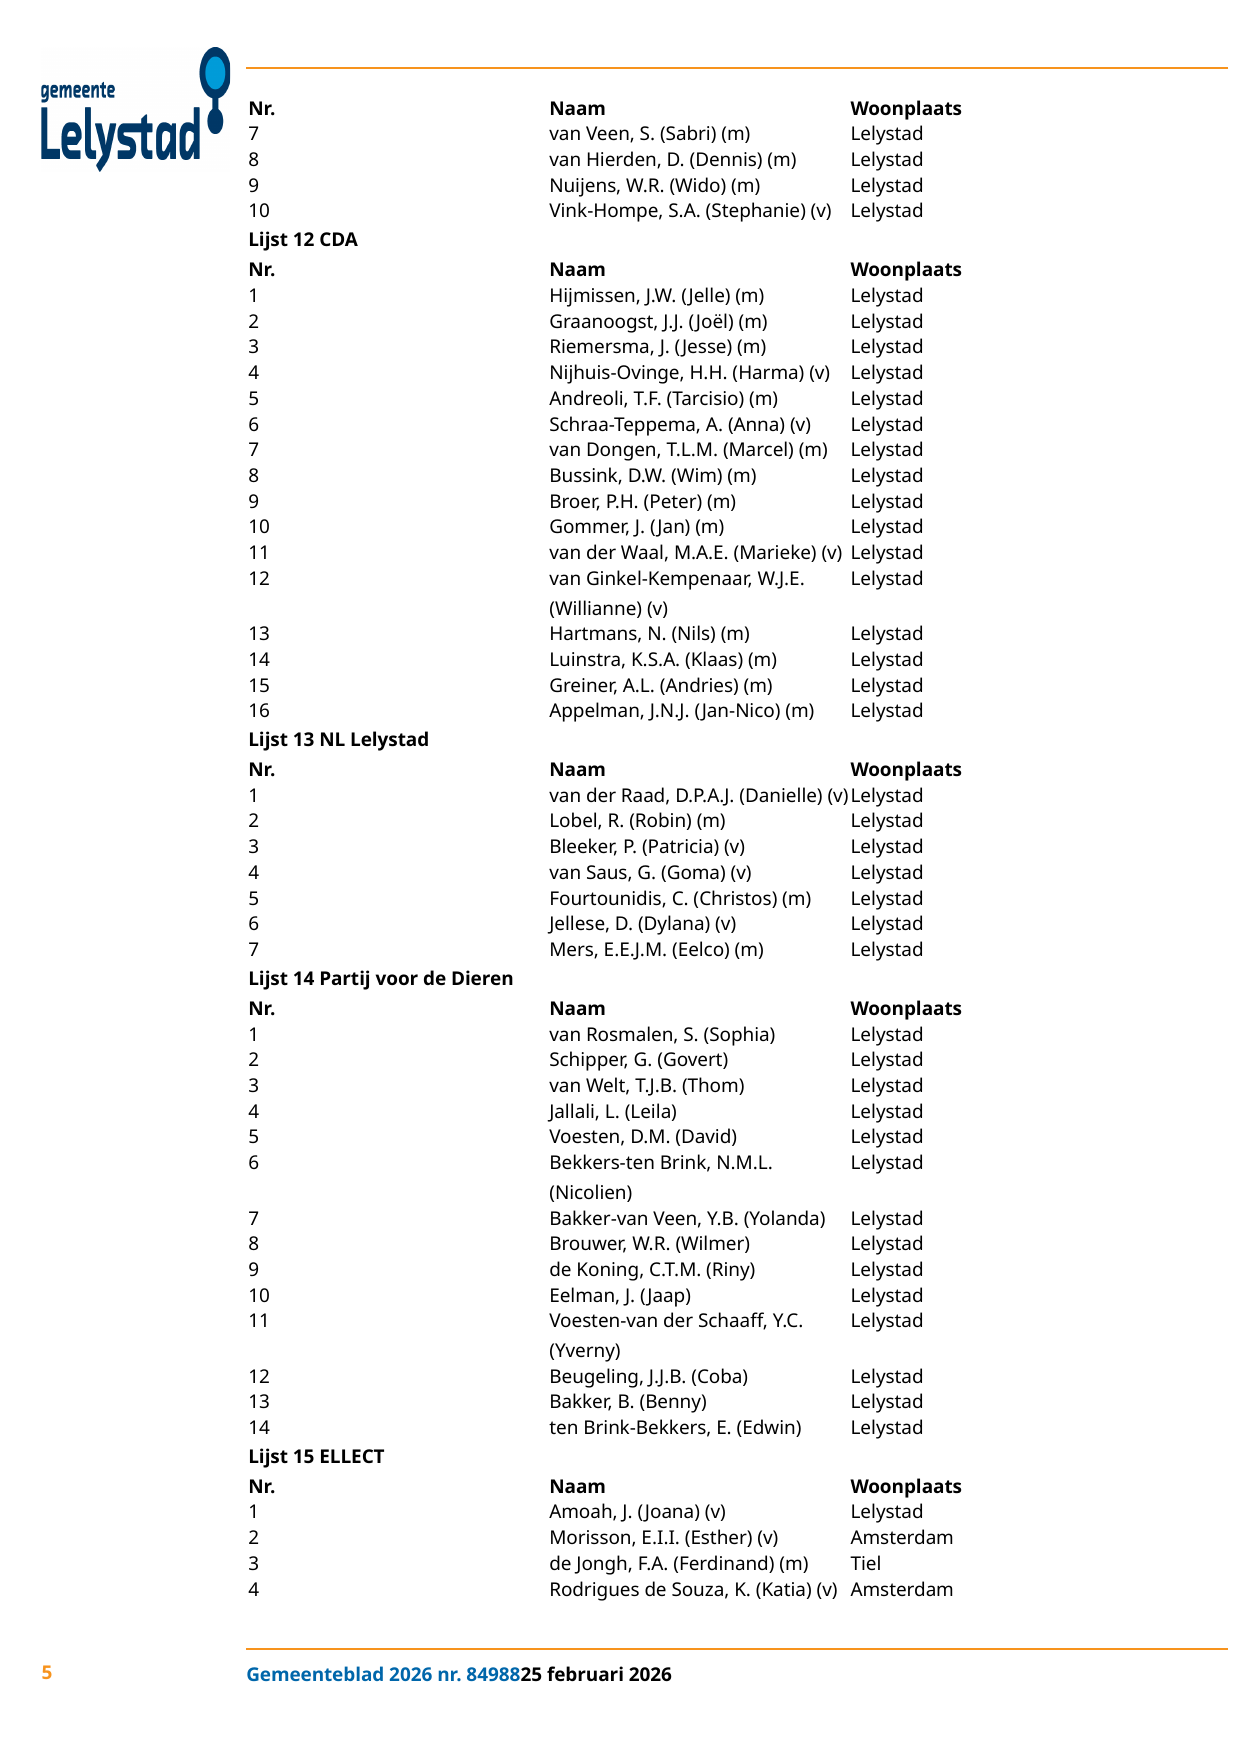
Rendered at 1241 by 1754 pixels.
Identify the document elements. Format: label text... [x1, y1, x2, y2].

table_cell 3 [248, 334, 549, 359]
text Lijst 14 Partij voor de Dieren [248, 965, 1152, 991]
table_cell van Hierden, D. (Dennis) (m) [549, 146, 850, 172]
table_cell 11 [248, 1308, 549, 1363]
table_cell Lobel, R. (Robin) (m) [549, 808, 850, 833]
table_cell Lelystad [850, 385, 1152, 411]
table_cell Graanoogst, J.J. (Joël) (m) [549, 308, 850, 333]
table_cell Lelystad [850, 436, 1152, 462]
table_cell Lelystad [850, 885, 1152, 911]
table_cell Bakker-van Veen, Y.B. (Yolanda) [549, 1205, 850, 1230]
table_cell van Dongen, T.L.M. (Marcel) (m) [549, 436, 850, 462]
table_cell 15 [248, 672, 549, 698]
table_cell 8 [248, 1230, 549, 1256]
table_cell 2 [248, 1525, 549, 1550]
table_cell 8 [248, 146, 549, 172]
table_cell Bleeker, P. (Patricia) (v) [549, 834, 850, 859]
table_cell van der Raad, D.P.A.J. (Danielle) (v) [549, 782, 850, 808]
table_cell Mers, E.E.J.M. (Eelco) (m) [549, 936, 850, 962]
table_cell Schipper, G. (Govert) [549, 1046, 850, 1072]
table_header Woonplaats [850, 756, 1152, 782]
table_cell Hijmissen, J.W. (Jelle) (m) [549, 282, 850, 308]
table_cell 13 [248, 1389, 549, 1414]
table_cell 7 [248, 121, 549, 146]
table_cell van der Waal, M.A.E. (Marieke) (v) [549, 539, 850, 565]
table_cell Lelystad [850, 1046, 1152, 1072]
table_cell Lelystad [850, 859, 1152, 885]
table_cell Lelystad [850, 936, 1152, 962]
table_cell 9 [248, 1256, 549, 1282]
table_header Nr. [248, 995, 549, 1021]
table_cell 12 [248, 565, 549, 620]
table_cell Voesten-van der Schaaff, Y.C. (Yverny) [549, 1308, 850, 1363]
table_cell Lelystad [850, 1021, 1152, 1046]
table_cell Lelystad [850, 1363, 1152, 1389]
table_cell Lelystad [850, 1282, 1152, 1308]
table_cell ten Brink-Bekkers, E. (Edwin) [549, 1414, 850, 1440]
table_cell van Ginkel-Kempenaar, W.J.E. (Willianne) (v) [549, 565, 850, 620]
table_cell Lelystad [850, 514, 1152, 539]
table_cell 12 [248, 1363, 549, 1389]
table_cell 1 [248, 282, 549, 308]
table_cell 10 [248, 514, 549, 539]
table_cell Broer, P.H. (Peter) (m) [549, 488, 850, 514]
table_cell Greiner, A.L. (Andries) (m) [549, 672, 850, 698]
table_cell 1 [248, 1021, 549, 1046]
table_cell 2 [248, 808, 549, 833]
table_cell Rodrigues de Souza, K. (Katia) (v) [549, 1576, 850, 1602]
table_cell 4 [248, 1576, 549, 1602]
table_cell Lelystad [850, 1414, 1152, 1440]
table_header Woonplaats [850, 256, 1152, 282]
table_cell Brouwer, W.R. (Wilmer) [549, 1230, 850, 1256]
table_cell Lelystad [850, 698, 1152, 723]
table_cell van Saus, G. (Goma) (v) [549, 859, 850, 885]
table_cell 6 [248, 1149, 549, 1205]
table_cell van Welt, T.J.B. (Thom) [549, 1072, 850, 1098]
table_cell Lelystad [850, 1098, 1152, 1124]
text Lijst 12 CDA [248, 227, 1152, 252]
table_cell 2 [248, 308, 549, 333]
table_cell Lelystad [850, 121, 1152, 146]
table_cell Luinstra, K.S.A. (Klaas) (m) [549, 646, 850, 672]
table_cell Bekkers-ten Brink, N.M.L. (Nicolien) [549, 1149, 850, 1205]
table_cell 7 [248, 1205, 549, 1230]
text Lijst 13 NL Lelystad [248, 727, 1152, 752]
table_cell Nijhuis-Ovinge, H.H. (Harma) (v) [549, 359, 850, 385]
table_header Naam [549, 1473, 850, 1499]
table_cell Amsterdam [850, 1525, 1152, 1550]
table_cell 5 [248, 1124, 549, 1149]
table_cell Hartmans, N. (Nils) (m) [549, 620, 850, 646]
table_cell Lelystad [850, 834, 1152, 859]
table_cell 11 [248, 539, 549, 565]
table_header Woonplaats [850, 1473, 1152, 1499]
table_cell Jellese, D. (Dylana) (v) [549, 911, 850, 936]
table_cell Lelystad [850, 565, 1152, 620]
table_cell Lelystad [850, 646, 1152, 672]
table_cell 14 [248, 646, 549, 672]
table_cell Lelystad [850, 1389, 1152, 1414]
table_cell 7 [248, 436, 549, 462]
table_cell 4 [248, 1098, 549, 1124]
table_cell de Jongh, F.A. (Ferdinand) (m) [549, 1550, 850, 1576]
table_cell 8 [248, 462, 549, 488]
table_cell Lelystad [850, 198, 1152, 223]
table_header Nr. [248, 1473, 549, 1499]
table_header Naam [549, 995, 850, 1021]
table_header Woonplaats [850, 95, 1152, 121]
table_cell Lelystad [850, 488, 1152, 514]
table_cell Lelystad [850, 808, 1152, 833]
table_cell Lelystad [850, 1072, 1152, 1098]
table_cell Bakker, B. (Benny) [549, 1389, 850, 1414]
table_cell 9 [248, 172, 549, 198]
table_cell 16 [248, 698, 549, 723]
table_cell Lelystad [850, 620, 1152, 646]
table_cell Lelystad [850, 1230, 1152, 1256]
table_cell 4 [248, 359, 549, 385]
table_cell 13 [248, 620, 549, 646]
table_cell 1 [248, 1499, 549, 1524]
table_cell Nuijens, W.R. (Wido) (m) [549, 172, 850, 198]
table_cell Lelystad [850, 911, 1152, 936]
table_cell Lelystad [850, 672, 1152, 698]
table_cell Lelystad [850, 1499, 1152, 1524]
table_cell Lelystad [850, 282, 1152, 308]
table_cell 1 [248, 782, 549, 808]
table_cell Eelman, J. (Jaap) [549, 1282, 850, 1308]
table_cell de Koning, C.T.M. (Riny) [549, 1256, 850, 1282]
table_cell 9 [248, 488, 549, 514]
table_cell 6 [248, 411, 549, 436]
table_cell Schraa-Teppema, A. (Anna) (v) [549, 411, 850, 436]
table_cell Gommer, J. (Jan) (m) [549, 514, 850, 539]
table_cell Amsterdam [850, 1576, 1152, 1602]
text Lijst 15 ELLECT [248, 1443, 1152, 1469]
table_cell Lelystad [850, 172, 1152, 198]
table_cell 6 [248, 911, 549, 936]
table_cell 2 [248, 1046, 549, 1072]
table_cell 3 [248, 1550, 549, 1576]
table_cell Lelystad [850, 1124, 1152, 1149]
table_cell Vink-Hompe, S.A. (Stephanie) (v) [549, 198, 850, 223]
table_cell Appelman, J.N.J. (Jan-Nico) (m) [549, 698, 850, 723]
table_cell Beugeling, J.J.B. (Coba) [549, 1363, 850, 1389]
table_cell Lelystad [850, 782, 1152, 808]
table_cell Lelystad [850, 359, 1152, 385]
table_cell Andreoli, T.F. (Tarcisio) (m) [549, 385, 850, 411]
table_cell Bussink, D.W. (Wim) (m) [549, 462, 850, 488]
table_cell Tiel [850, 1550, 1152, 1576]
table_cell 3 [248, 1072, 549, 1098]
table_header Naam [549, 756, 850, 782]
table_header Nr. [248, 95, 549, 121]
table_cell Jallali, L. (Leila) [549, 1098, 850, 1124]
table_cell 5 [248, 385, 549, 411]
table_cell Lelystad [850, 146, 1152, 172]
table_header Woonplaats [850, 995, 1152, 1021]
table_cell van Veen, S. (Sabri) (m) [549, 121, 850, 146]
table_cell Lelystad [850, 1256, 1152, 1282]
table_cell Fourtounidis, C. (Christos) (m) [549, 885, 850, 911]
table_header Nr. [248, 756, 549, 782]
table_cell Lelystad [850, 1308, 1152, 1363]
table_header Naam [549, 256, 850, 282]
table_cell Lelystad [850, 462, 1152, 488]
table_cell Lelystad [850, 308, 1152, 333]
table_cell van Rosmalen, S. (Sophia) [549, 1021, 850, 1046]
table_cell 10 [248, 198, 549, 223]
picture [41, 47, 231, 172]
table_cell 14 [248, 1414, 549, 1440]
table_cell Lelystad [850, 334, 1152, 359]
table_cell 4 [248, 859, 549, 885]
table_cell 7 [248, 936, 549, 962]
table_cell 3 [248, 834, 549, 859]
table_header Naam [549, 95, 850, 121]
table_cell Amoah, J. (Joana) (v) [549, 1499, 850, 1524]
table_cell 10 [248, 1282, 549, 1308]
table_cell Lelystad [850, 1205, 1152, 1230]
table_cell Voesten, D.M. (David) [549, 1124, 850, 1149]
table_cell Lelystad [850, 539, 1152, 565]
table_cell Lelystad [850, 411, 1152, 436]
table_header Nr. [248, 256, 549, 282]
table_cell Lelystad [850, 1149, 1152, 1205]
table_cell 5 [248, 885, 549, 911]
table_cell Morisson, E.I.I. (Esther) (v) [549, 1525, 850, 1550]
table_cell Riemersma, J. (Jesse) (m) [549, 334, 850, 359]
